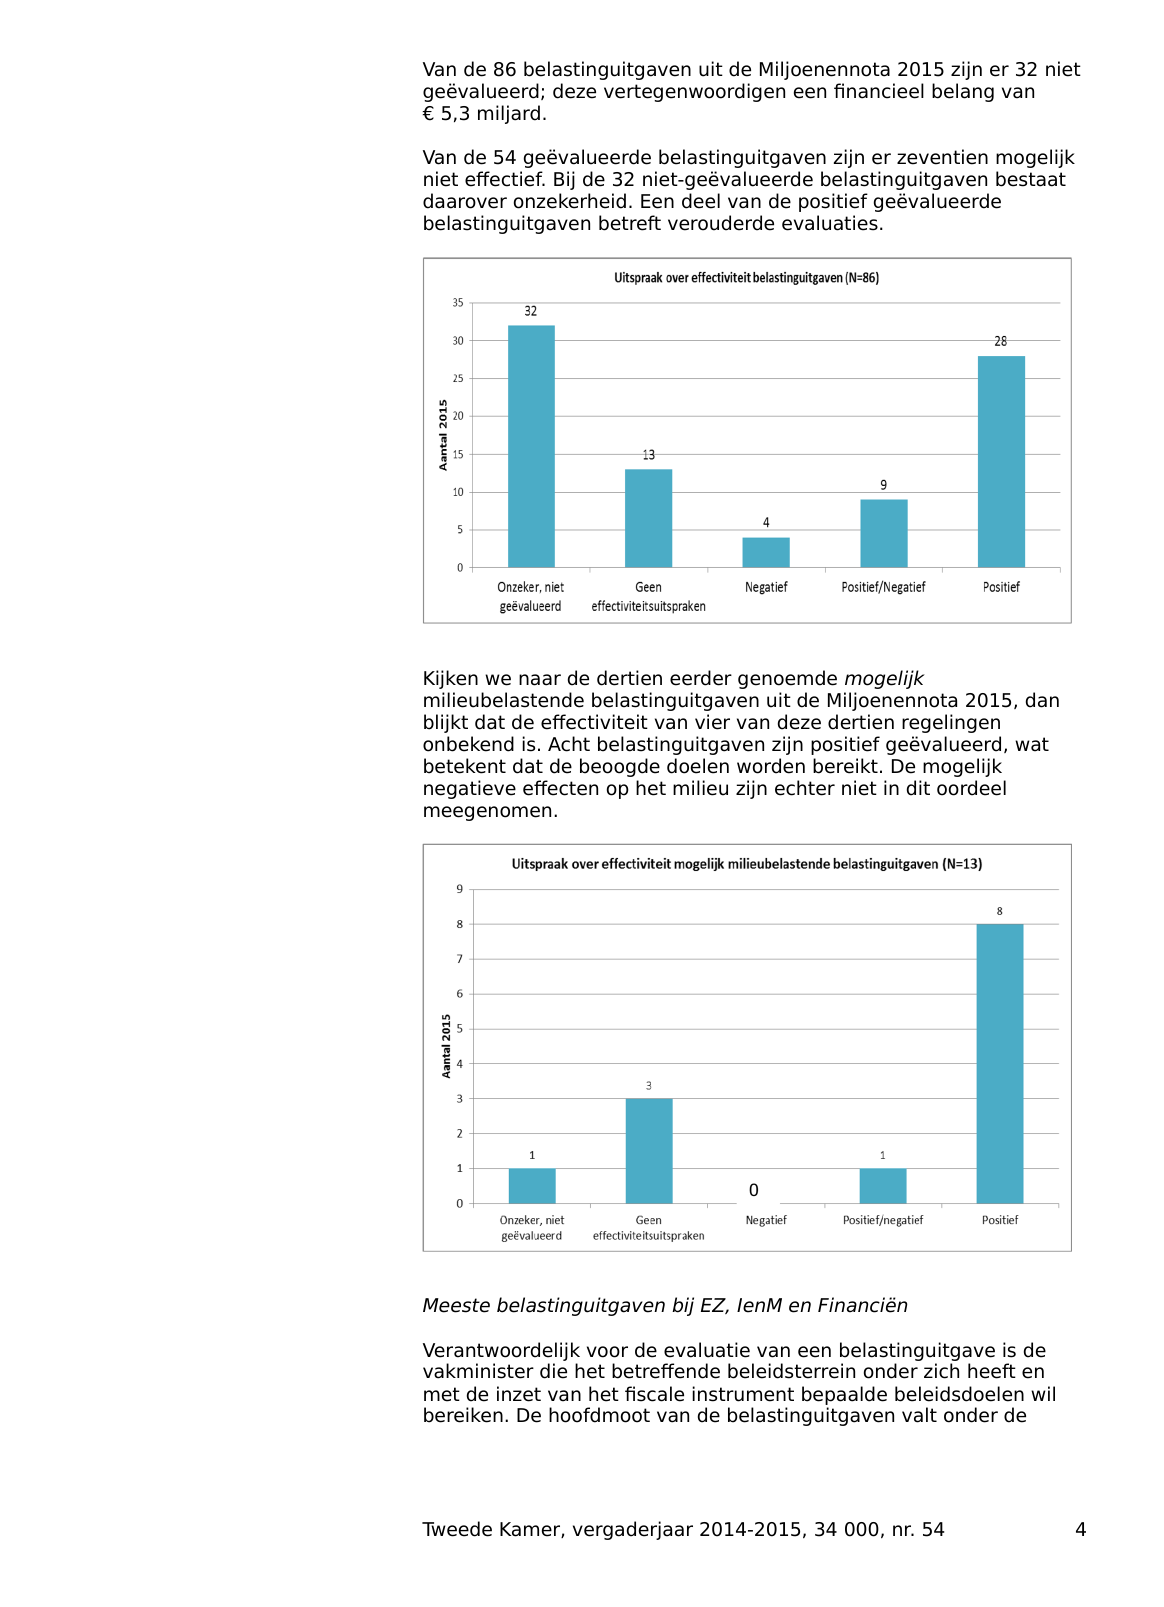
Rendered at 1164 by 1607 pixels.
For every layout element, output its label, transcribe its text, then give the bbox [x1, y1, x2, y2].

picture [422, 257, 1072, 624]
text Van de 86 belastinguitgaven uit de Miljoenennota 2015 zijn er 32 niet geëvalueerd; deze vertegenwoordigen een financieel belang van € 5,3 miljard. [422, 59, 1087, 125]
picture [422, 843, 1072, 1252]
text Van de 54 geëvalueerde belastinguitgaven zijn er zeventien mogelijk niet effectief. Bij de 32 niet-geëvalueerde belastinguitgaven bestaat daarover onzekerheid. Een deel van de positief geëvalueerde belastinguitgaven betreft verouderde evaluaties. [422, 147, 1087, 235]
text Kijken we naar de dertien eerder genoemde mogelijk milieubelastende belastinguitgaven uit de Miljoenennota 2015, dan blijkt dat de effectiviteit van vier van deze dertien regelingen onbekend is. Acht belastinguitgaven zijn positief geëvalueerd, wat betekent dat de beoogde doelen worden bereikt. De mogelijk negatieve effecten op het milieu zijn echter niet in dit oordeel meegenomen. [422, 668, 1087, 821]
text Verantwoordelijk voor de evaluatie van een belastinguitgave is de vakminister die het betreffende beleidsterrein onder zich heeft en met de inzet van het fiscale instrument bepaalde beleidsdoelen wil bereiken. De hoofdmoot van de belastinguitgaven valt onder de [422, 1339, 1087, 1427]
subtitle Meeste belastinguitgaven bij EZ, IenM en Financiën [422, 1295, 1087, 1317]
